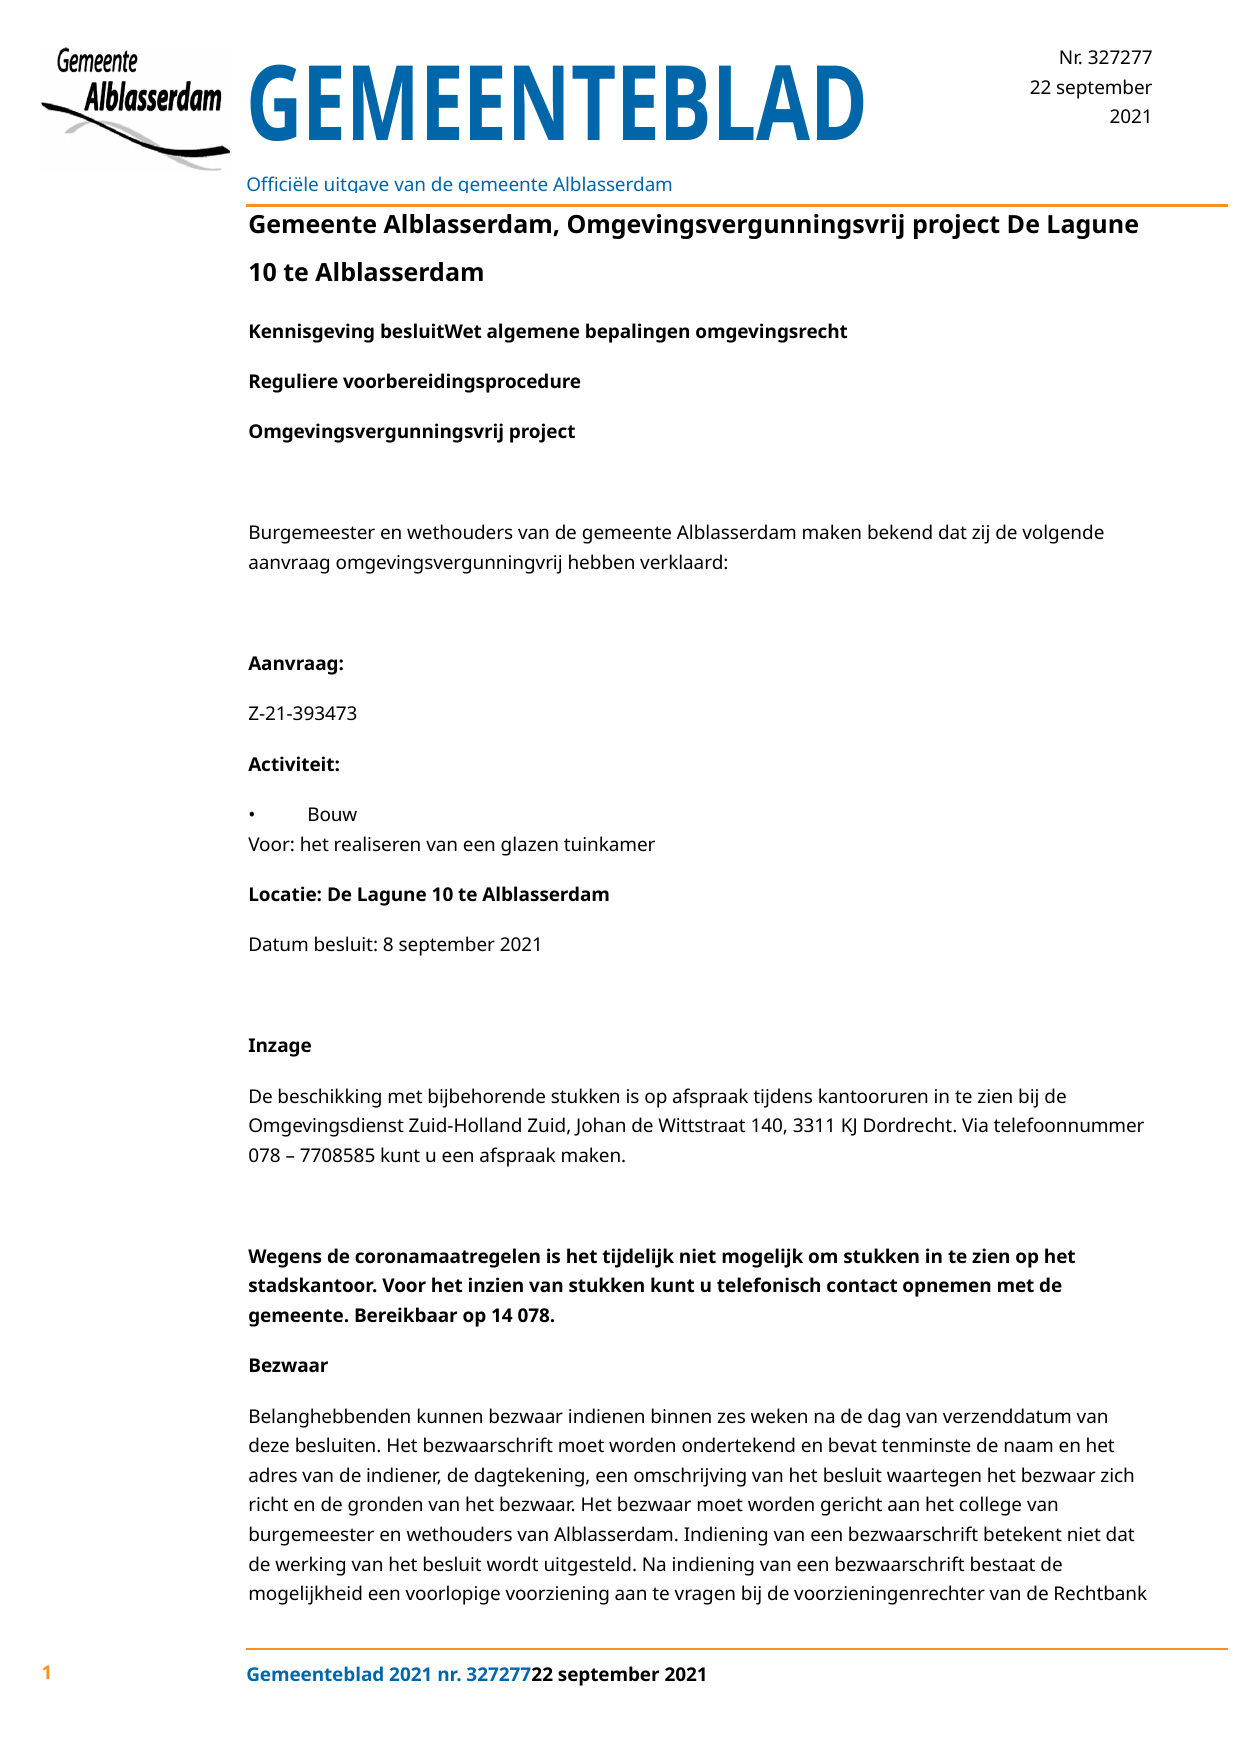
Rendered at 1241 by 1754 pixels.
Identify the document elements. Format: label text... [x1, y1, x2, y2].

text Belanghebbenden kunnen bezwaar indienen binnen zes weken na de dag van verzenddatum van deze besluiten. Het bezwaarschrift moet worden ondertekend en bevat tenminste de naam en het adres van de indiener, de dagtekening, een omschrijving van het besluit waartegen het bezwaar zich richt en de gronden van het bezwaar. Het bezwaar moet worden gericht aan het college van burgemeester en wethouders van Alblasserdam. Indiening van een bezwaarschrift betekent niet dat de werking van het besluit wordt uitgesteld. Na indiening van een bezwaarschrift bestaat de mogelijkheid een voorlopige voorziening aan te vragen bij de voorzieningenrechter van de Rechtbank [248, 1403, 1152, 1606]
text Wegens de coronamaatregelen is het tijdelijk niet mogelijk om stukken in te zien op het stadskantoor. Voor het inzien van stukken kunt u telefonisch contact opnemen met de gemeente. Bereikbaar op 14 078. [248, 1243, 1152, 1328]
text Burgemeester en wethouders van de gemeente Alblasserdam maken bekend dat zij de volgende aanvraag omgevingsvergunningvrij hebben verklaard: [248, 519, 1152, 575]
text Aanvraag: [248, 650, 1152, 676]
text Activiteit: [248, 751, 1152, 777]
text Bezwaar [248, 1352, 1152, 1378]
text De beschikking met bijbehorende stukken is op afspraak tijdens kantooruren in te zien bij de Omgevingsdienst Zuid-Holland Zuid, Johan de Wittstraat 140, 3311 KJ Dordrecht. Via telefoonnummer 078 – 7708585 kunt u een afspraak maken. [248, 1083, 1152, 1168]
list Bouw [248, 801, 1152, 827]
text Kennisgeving besluitWet algemene bepalingen omgevingsrecht [248, 318, 1152, 344]
text Datum besluit: 8 september 2021 [248, 932, 1152, 957]
text Reguliere voorbereidingsprocedure [248, 368, 1152, 394]
text Locatie: De Lagune 10 te Alblasserdam [248, 881, 1152, 907]
text Gemeente Alblasserdam, Omgevingsvergunningsvrij project De Lagune 10 te Alblasserdam [248, 207, 1152, 288]
picture [41, 47, 231, 172]
text Voor: het realiseren van een glazen tuinkamer [248, 831, 1152, 857]
text Z-21-393473 [248, 700, 1152, 726]
text Omgevingsvergunningsvrij project [248, 419, 1152, 444]
text Inzage [248, 1032, 1152, 1058]
